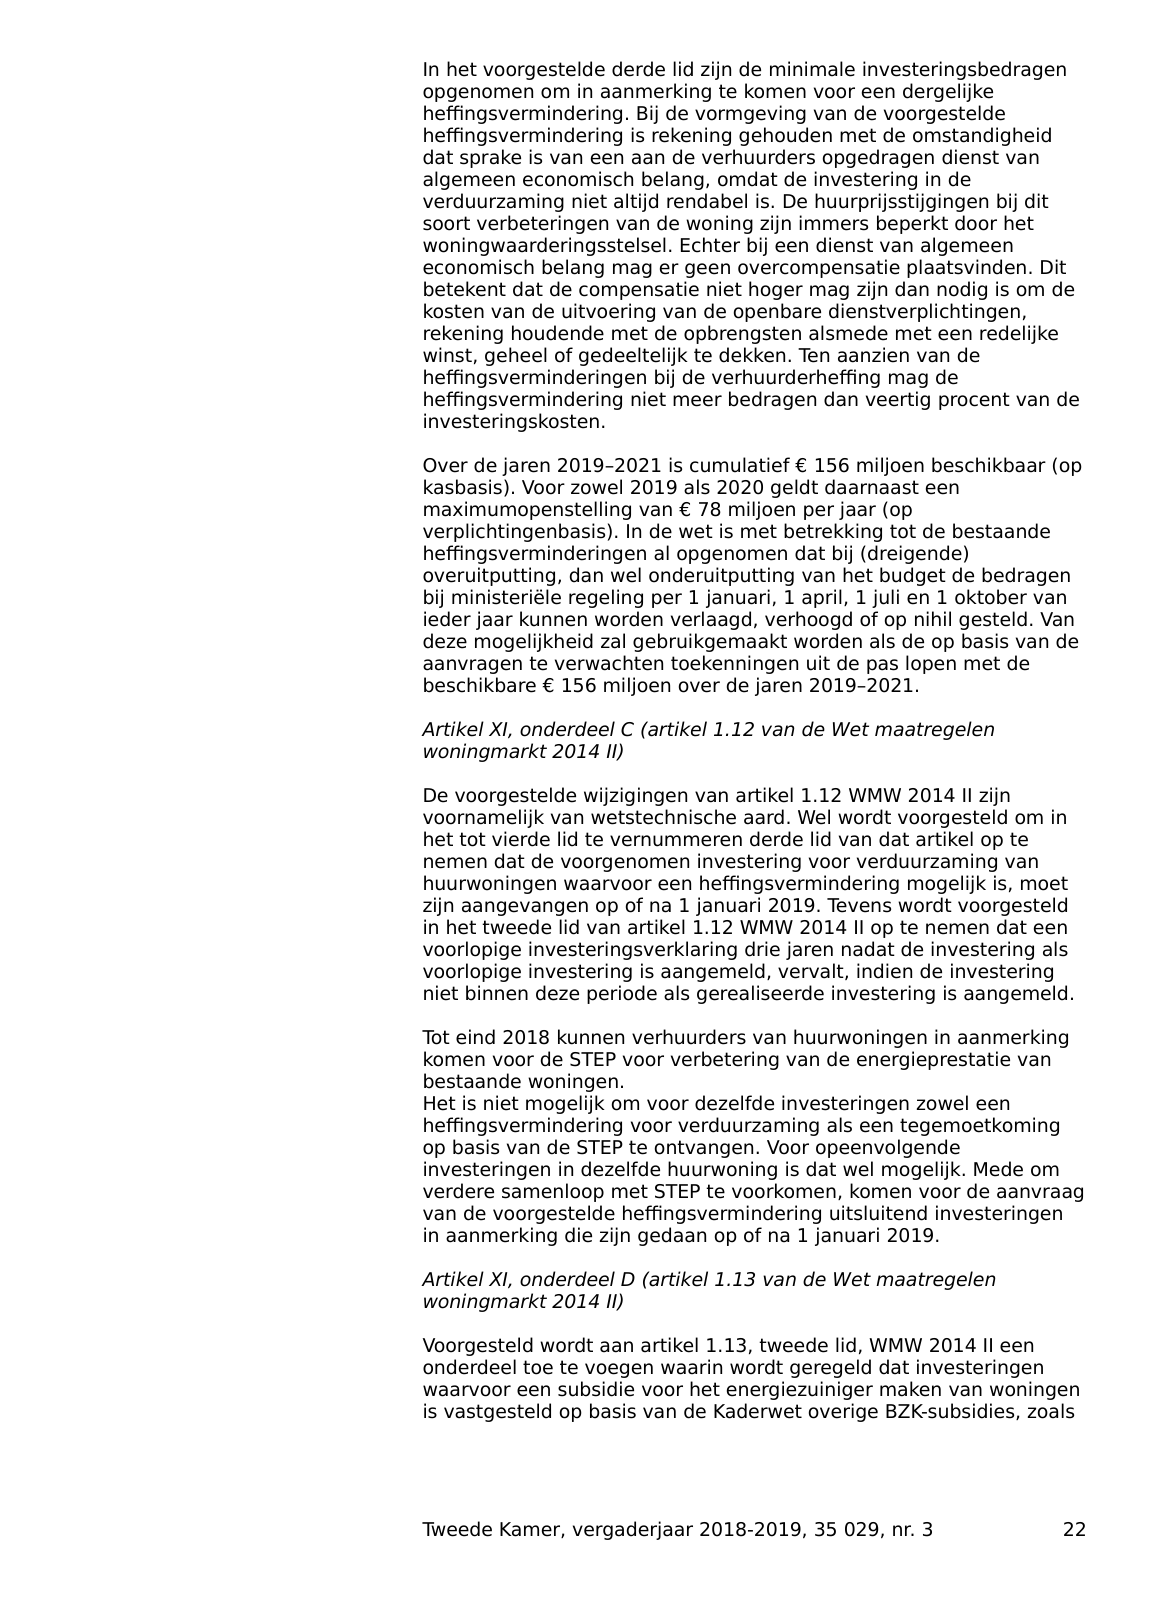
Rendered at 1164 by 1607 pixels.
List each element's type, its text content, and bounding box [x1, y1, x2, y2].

subtitle Artikel XI, onderdeel C (artikel 1.12 van de Wet maatregelen woningmarkt 2014 II) [422, 719, 1087, 763]
text Over de jaren 2019–2021 is cumulatief € 156 miljoen beschikbaar (op kasbasis). Voor zowel 2019 als 2020 geldt daarnaast een maximumopenstelling van € 78 miljoen per jaar (op verplichtingenbasis). In de wet is met betrekking tot de bestaande heffingsverminderingen al opgenomen dat bij (dreigende) overuitputting, dan wel onderuitputting van het budget de bedragen bij ministeriële regeling per 1 januari, 1 april, 1 juli en 1 oktober van ieder jaar kunnen worden verlaagd, verhoogd of op nihil gesteld. Van deze mogelijkheid zal gebruikgemaakt worden als de op basis van de aanvragen te verwachten toekenningen uit de pas lopen met de beschikbare € 156 miljoen over de jaren 2019–2021. [422, 455, 1087, 697]
subtitle Artikel XI, onderdeel D (artikel 1.13 van de Wet maatregelen woningmarkt 2014 II) [422, 1269, 1087, 1313]
text Tot eind 2018 kunnen verhuurders van huurwoningen in aanmerking komen voor de STEP voor verbetering van de energieprestatie van bestaande woningen. [422, 1027, 1087, 1093]
text Voorgesteld wordt aan artikel 1.13, tweede lid, WMW 2014 II een onderdeel toe te voegen waarin wordt geregeld dat investeringen waarvoor een subsidie voor het energiezuiniger maken van woningen is vastgesteld op basis van de Kaderwet overige BZK-subsidies, zoals [422, 1335, 1087, 1423]
text In het voorgestelde derde lid zijn de minimale investeringsbedragen opgenomen om in aanmerking te komen voor een dergelijke heffingsvermindering. Bij de vormgeving van de voorgestelde heffingsvermindering is rekening gehouden met de omstandigheid dat sprake is van een aan de verhuurders opgedragen dienst van algemeen economisch belang, omdat de investering in de verduurzaming niet altijd rendabel is. De huurprijsstijgingen bij dit soort verbeteringen van de woning zijn immers beperkt door het woningwaarderingsstelsel. Echter bij een dienst van algemeen economisch belang mag er geen overcompensatie plaatsvinden. Dit betekent dat de compensatie niet hoger mag zijn dan nodig is om de kosten van de uitvoering van de openbare dienstverplichtingen, rekening houdende met de opbrengsten alsmede met een redelijke winst, geheel of gedeeltelijk te dekken. Ten aanzien van de heffingsverminderingen bij de verhuurderheffing mag de heffingsvermindering niet meer bedragen dan veertig procent van de investeringskosten. [422, 59, 1087, 433]
text Het is niet mogelijk om voor dezelfde investeringen zowel een heffingsvermindering voor verduurzaming als een tegemoetkoming op basis van de STEP te ontvangen. Voor opeenvolgende investeringen in dezelfde huurwoning is dat wel mogelijk. Mede om verdere samenloop met STEP te voorkomen, komen voor de aanvraag van de voorgestelde heffingsvermindering uitsluitend investeringen in aanmerking die zijn gedaan op of na 1 januari 2019. [422, 1093, 1087, 1247]
text De voorgestelde wijzigingen van artikel 1.12 WMW 2014 II zijn voornamelijk van wetstechnische aard. Wel wordt voorgesteld om in het tot vierde lid te vernummeren derde lid van dat artikel op te nemen dat de voorgenomen investering voor verduurzaming van huurwoningen waarvoor een heffingsvermindering mogelijk is, moet zijn aangevangen op of na 1 januari 2019. Tevens wordt voorgesteld in het tweede lid van artikel 1.12 WMW 2014 II op te nemen dat een voorlopige investeringsverklaring drie jaren nadat de investering als voorlopige investering is aangemeld, vervalt, indien de investering niet binnen deze periode als gerealiseerde investering is aangemeld. [422, 785, 1087, 1005]
